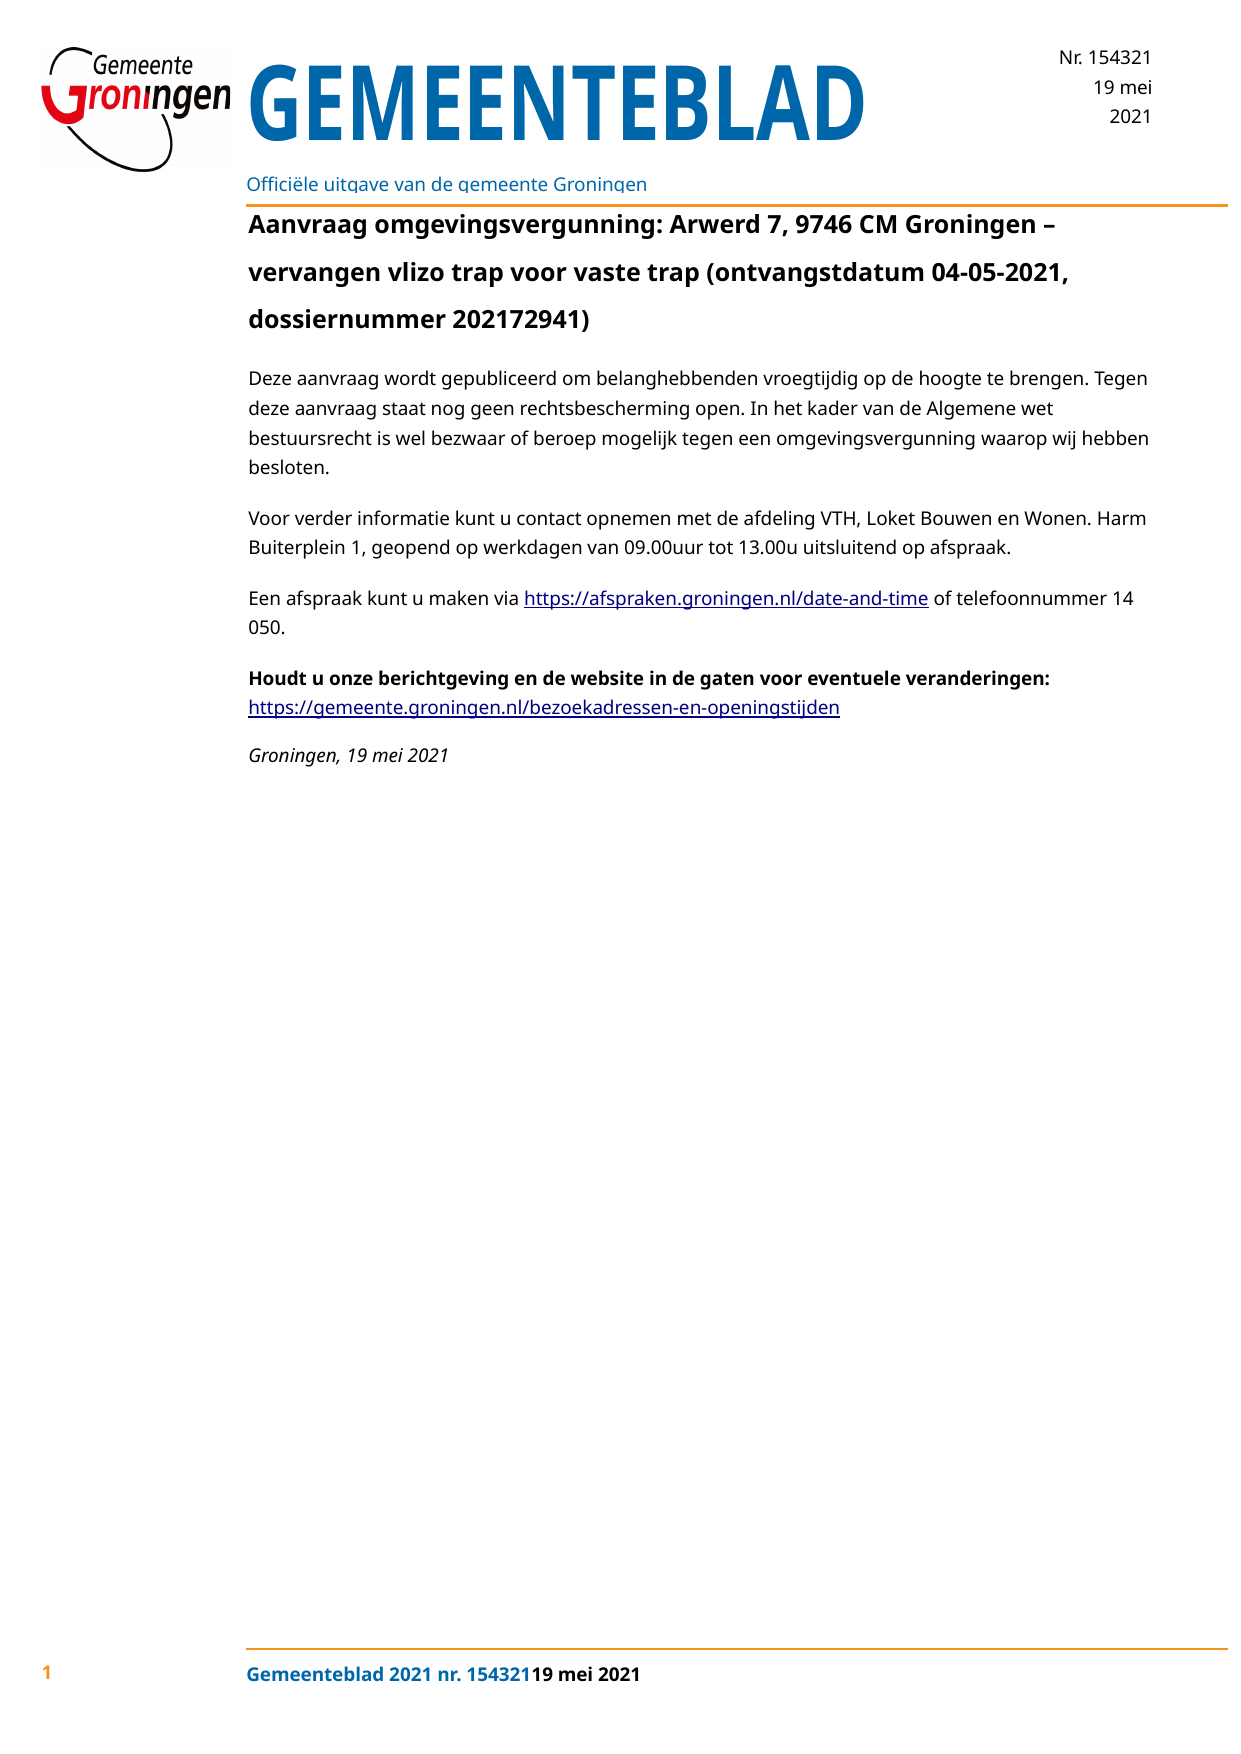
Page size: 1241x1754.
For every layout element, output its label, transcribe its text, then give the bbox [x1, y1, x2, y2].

text Deze aanvraag wordt gepubliceerd om belanghebbenden vroegtijdig op de hoogte te brengen. Tegen deze aanvraag staat nog geen rechtsbescherming open. In het kader van de Algemene wet bestuursrecht is wel bezwaar of beroep mogelijk tegen een omgevingsvergunning waarop wij hebben besloten. [248, 366, 1152, 480]
text Een afspraak kunt u maken via https://afspraken.groningen.nl/date-and-time of telefoonnummer 14 050. [248, 585, 1152, 640]
text Aanvraag omgevingsvergunning: Arwerd 7, 9746 CM Groningen – vervangen vlizo trap voor vaste trap (ontvangstdatum 04-05-2021, dossiernummer 202172941) [248, 207, 1152, 336]
text Groningen, 19 mei 2021 [248, 742, 1152, 768]
text Voor verder informatie kunt u contact opnemen met de afdeling VTH, Loket Bouwen en Wonen. Harm Buiterplein 1, geopend op werkdagen van 09.00uur tot 13.00u uitsluitend op afspraak. [248, 505, 1152, 560]
text Houdt u onze berichtgeving en de website in de gaten voor eventuele veranderingen: https://gemeente.groningen.nl/bezoekadressen-en-openingstijden [248, 665, 1152, 720]
picture [41, 47, 231, 172]
